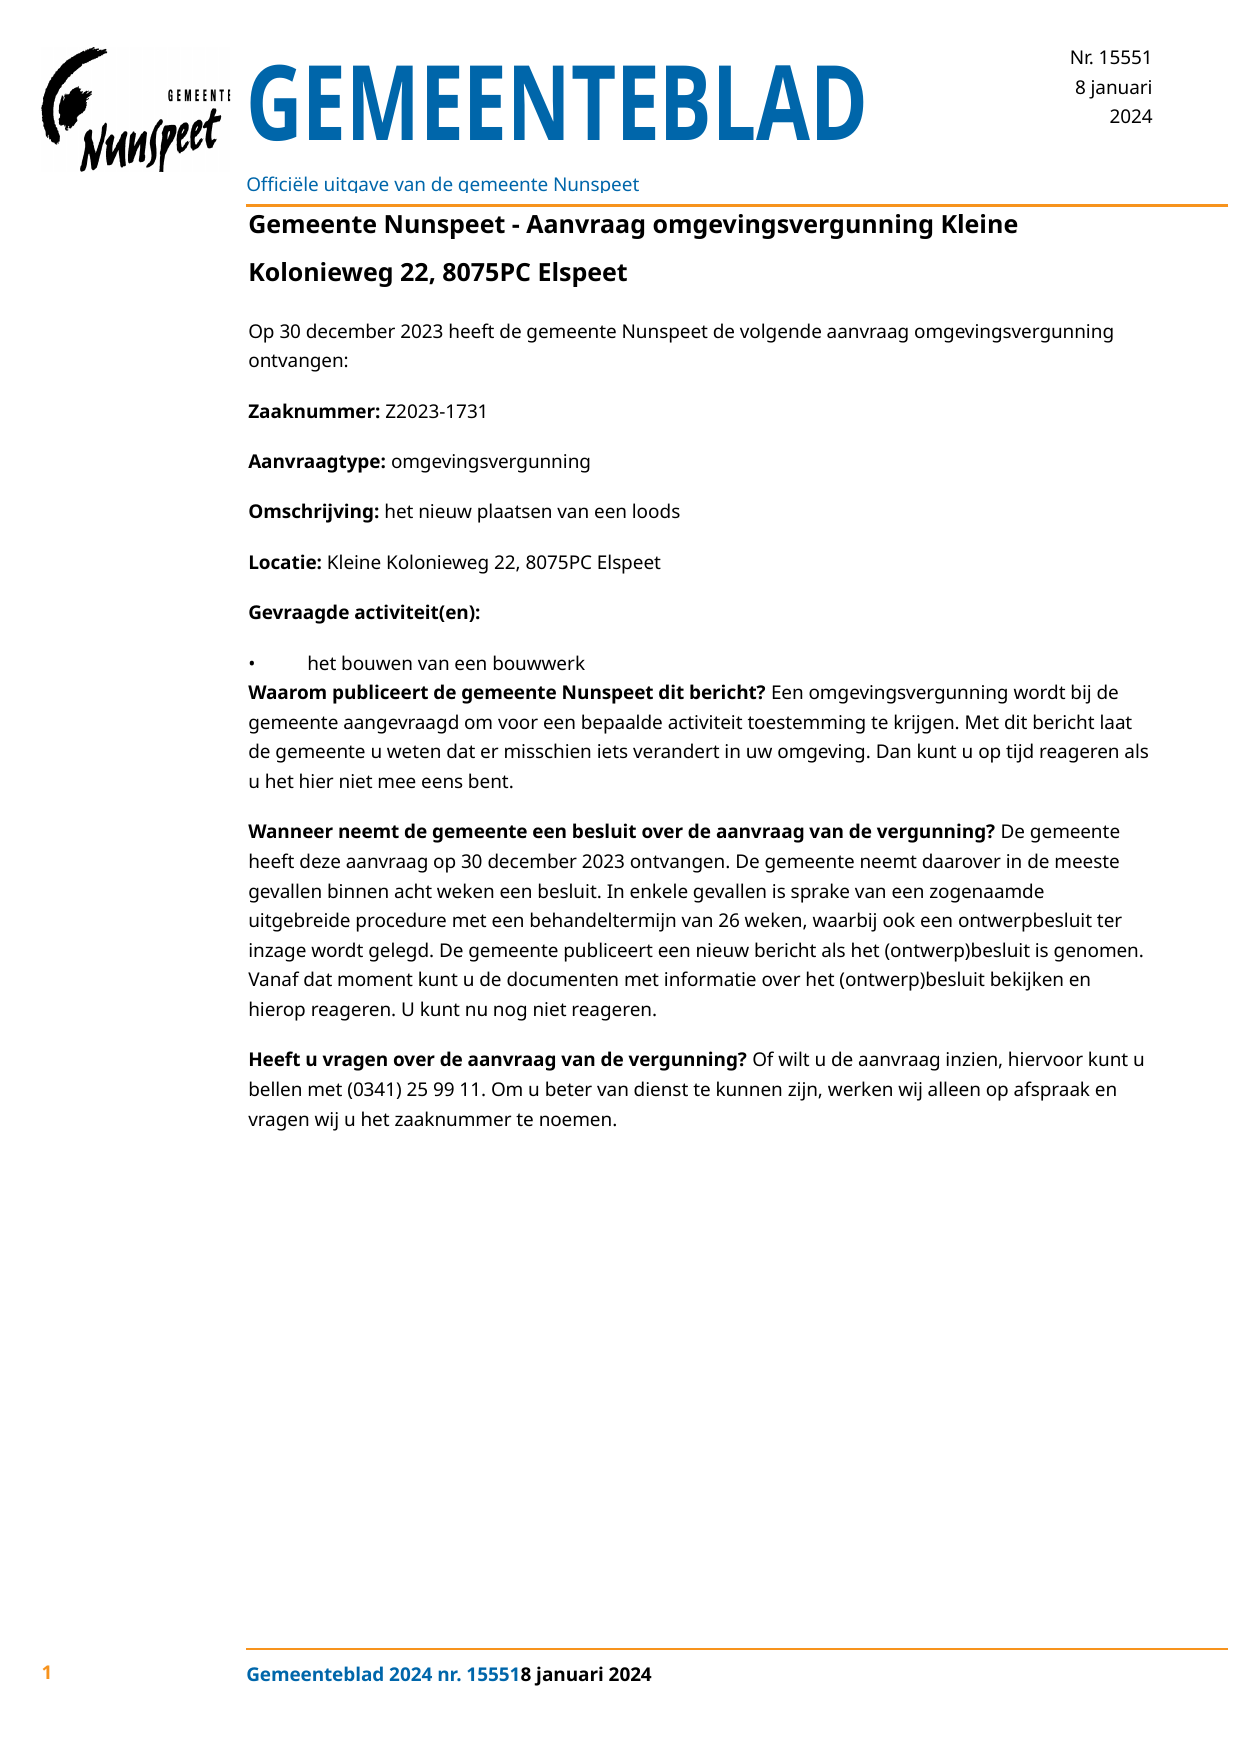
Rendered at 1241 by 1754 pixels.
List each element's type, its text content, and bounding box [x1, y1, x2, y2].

text Zaaknummer: Z2023-1731 [248, 398, 1152, 424]
text Wanneer neemt de gemeente een besluit over de aanvraag van de vergunning? De gemeente heeft deze aanvraag op 30 december 2023 ontvangen. De gemeente neemt daarover in de meeste gevallen binnen acht weken een besluit. In enkele gevallen is sprake van een zogenaamde uitgebreide procedure met een behandeltermijn van 26 weken, waarbij ook een ontwerpbesluit ter inzage wordt gelegd. De gemeente publiceert een nieuw bericht als het (ontwerp)besluit is genomen. Vanaf dat moment kunt u de documenten met informatie over het (ontwerp)besluit bekijken en hierop reageren. U kunt nu nog niet reageren. [248, 819, 1152, 1022]
text Gemeente Nunspeet - Aanvraag omgevingsvergunning Kleine Kolonieweg 22, 8075PC Elspeet [248, 207, 1152, 288]
text Op 30 december 2023 heeft de gemeente Nunspeet de volgende aanvraag omgevingsvergunning ontvangen: [248, 318, 1152, 373]
picture [41, 47, 231, 172]
list het bouwen van een bouwwerk [248, 650, 1152, 676]
text Gevraagde activiteit(en): [248, 599, 1152, 625]
text Omschrijving: het nieuw plaatsen van een loods [248, 499, 1152, 524]
text Waarom publiceert de gemeente Nunspeet dit bericht? Een omgevingsvergunning wordt bij de gemeente aangevraagd om voor een bepaalde activiteit toestemming te krijgen. Met dit bericht laat de gemeente u weten dat er misschien iets verandert in uw omgeving. Dan kunt u op tijd reageren als u het hier niet mee eens bent. [248, 679, 1152, 794]
text Aanvraagtype: omgevingsvergunning [248, 448, 1152, 474]
text Locatie: Kleine Kolonieweg 22, 8075PC Elspeet [248, 549, 1152, 575]
text Heeft u vragen over de aanvraag van de vergunning? Of wilt u de aanvraag inzien, hiervoor kunt u bellen met (0341) 25 99 11. Om u beter van dienst te kunnen zijn, werken wij alleen op afspraak en vragen wij u het zaaknummer te noemen. [248, 1047, 1152, 1132]
